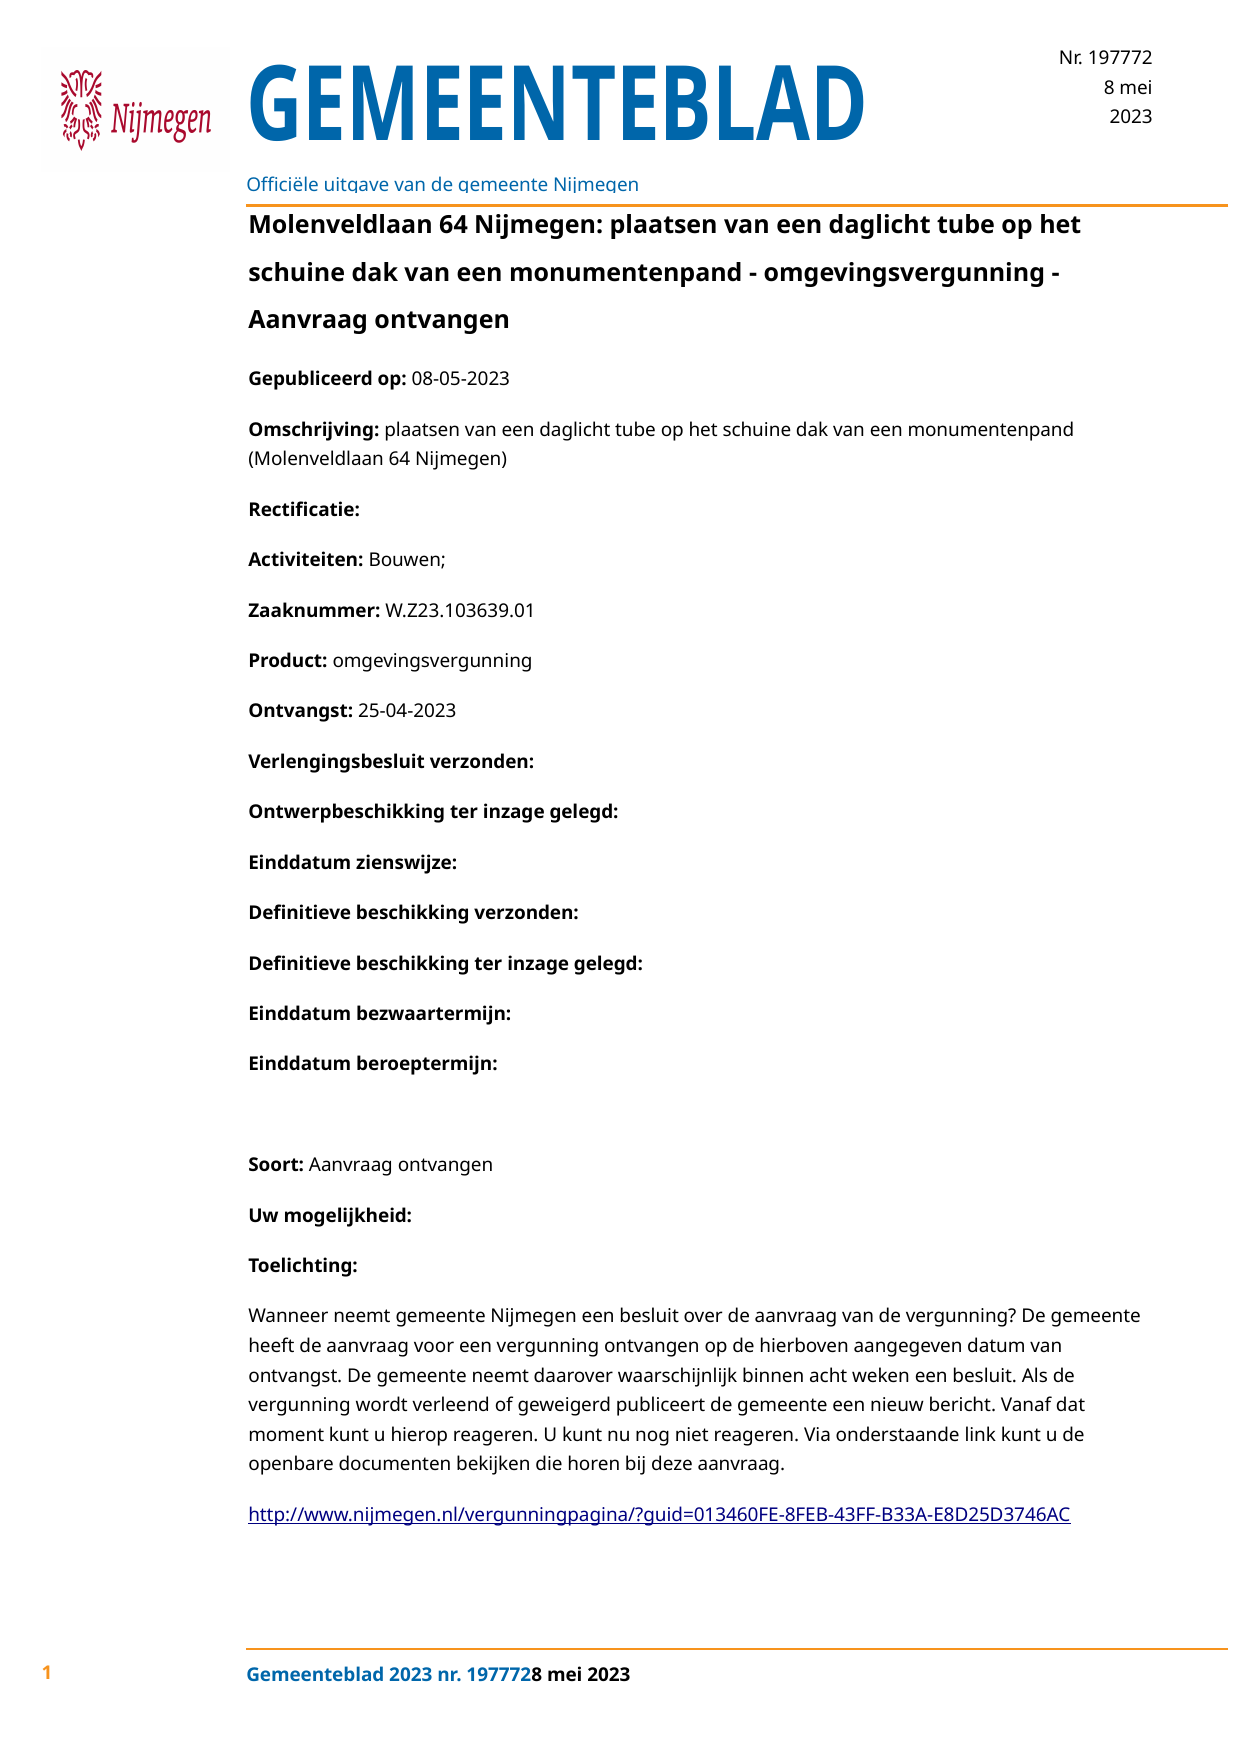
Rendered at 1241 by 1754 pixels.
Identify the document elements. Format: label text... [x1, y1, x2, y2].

text Zaaknummer: W.Z23.103639.01 [248, 597, 1152, 622]
text Ontwerpbeschikking ter inzage gelegd: [248, 798, 1152, 824]
text Einddatum zienswijze: [248, 849, 1152, 874]
text Wanneer neemt gemeente Nijmegen een besluit over de aanvraag van de vergunning? De gemeente heeft de aanvraag voor een vergunning ontvangen op de hierboven aangegeven datum van ontvangst. De gemeente neemt daarover waarschijnlijk binnen acht weken een besluit. Als de vergunning wordt verleend of geweigerd publiceert de gemeente een nieuw bericht. Vanaf dat moment kunt u hierop reageren. U kunt nu nog niet reageren. Via onderstaande link kunt u de openbare documenten bekijken die horen bij deze aanvraag. [248, 1303, 1152, 1476]
text Omschrijving: plaatsen van een daglicht tube op het schuine dak van een monumentenpand (Molenveldlaan 64 Nijmegen) [248, 416, 1152, 471]
text Einddatum bezwaartermijn: [248, 1000, 1152, 1026]
text Product: omgevingsvergunning [248, 647, 1152, 673]
text Rectificatie: [248, 496, 1152, 522]
text Gepubliceerd op: 08-05-2023 [248, 366, 1152, 391]
text Activiteiten: Bouwen; [248, 546, 1152, 572]
text Molenveldlaan 64 Nijmegen: plaatsen van een daglicht tube op het schuine dak van een monumentenpand - omgevingsvergunning - Aanvraag ontvangen [248, 207, 1152, 336]
text Verlengingsbesluit verzonden: [248, 748, 1152, 774]
text Ontvangst: 25-04-2023 [248, 698, 1152, 723]
text Einddatum beroeptermijn: [248, 1051, 1152, 1076]
text Definitieve beschikking verzonden: [248, 899, 1152, 925]
text Uw mogelijkheid: [248, 1202, 1152, 1227]
picture [41, 47, 231, 172]
text Definitieve beschikking ter inzage gelegd: [248, 950, 1152, 975]
text Soort: Aanvraag ontvangen [248, 1151, 1152, 1177]
text http://www.nijmegen.nl/vergunningpagina/?guid=013460FE-8FEB-43FF-B33A-E8D25D3746AC [248, 1501, 1152, 1527]
text Toelichting: [248, 1252, 1152, 1278]
